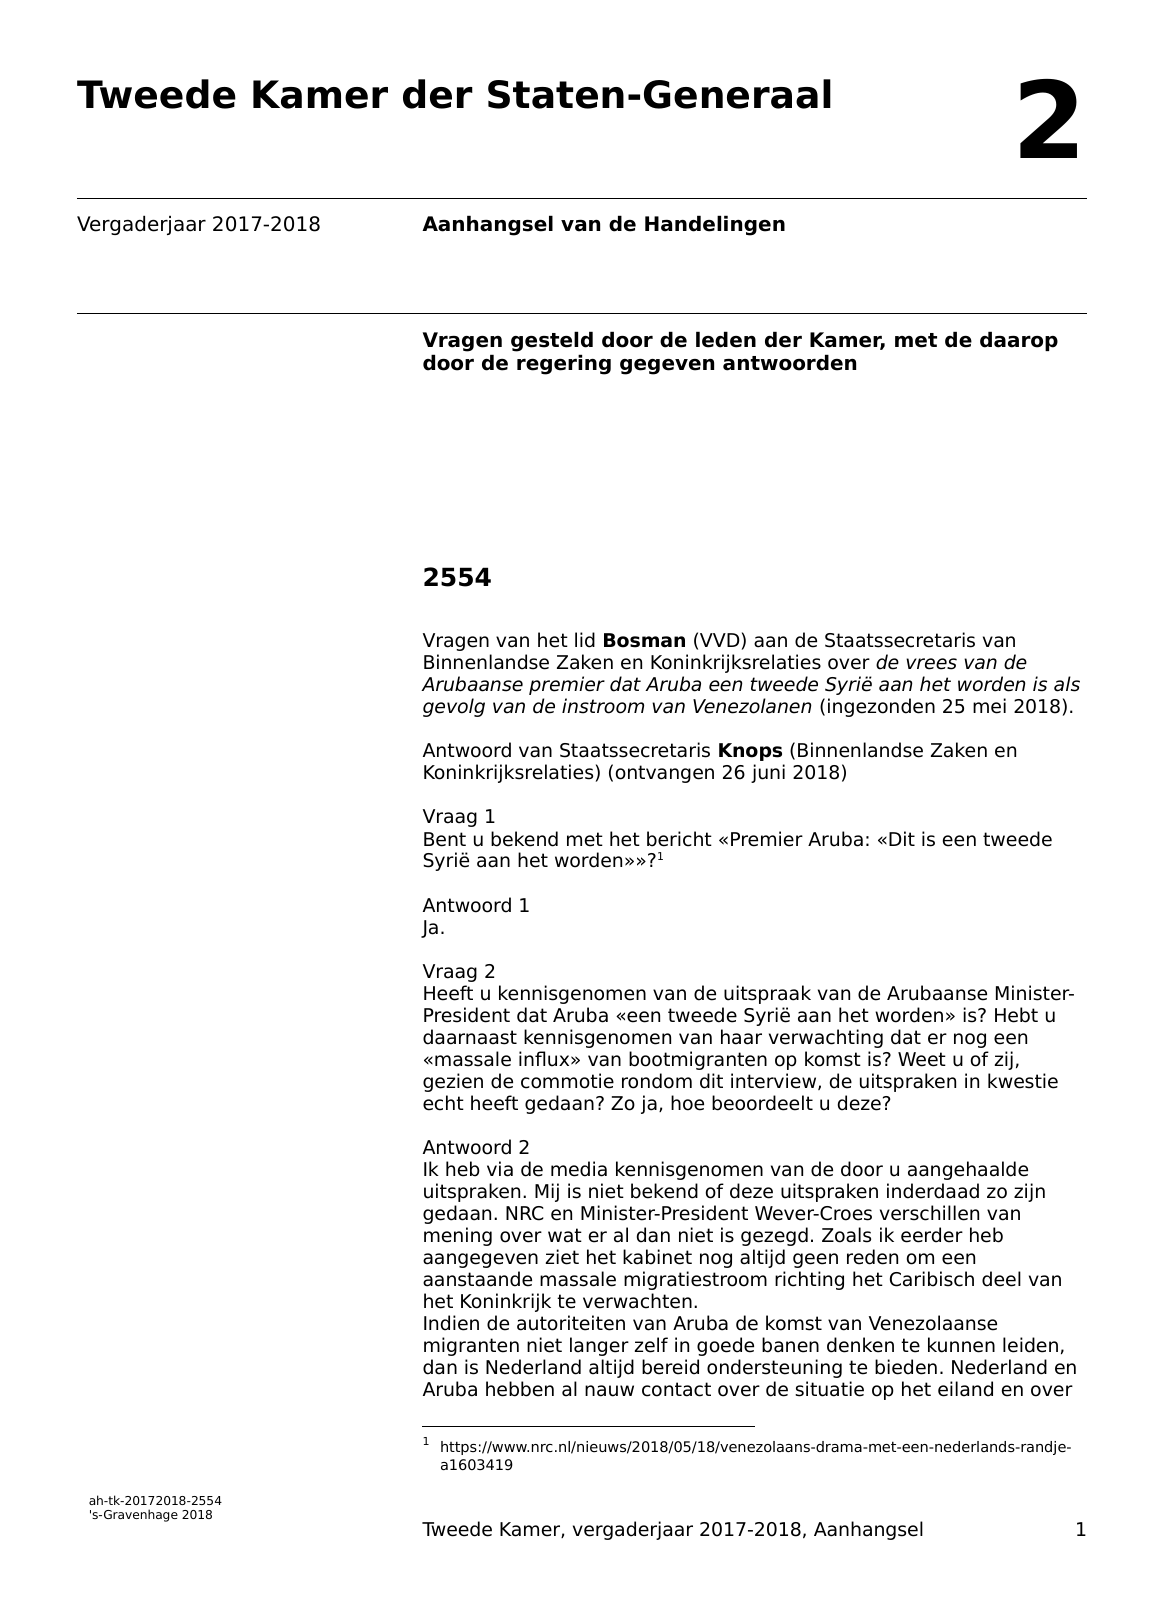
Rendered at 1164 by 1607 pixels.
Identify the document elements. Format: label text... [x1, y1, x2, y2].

text Antwoord van Staatssecretaris Knops (Binnenlandse Zaken en Koninkrijksrelaties) (ontvangen 26 juni 2018) [422, 740, 1087, 784]
table_header Tweede Kamer der Staten-Generaal [77, 59, 886, 198]
text ah-tk-20172018-2554 [88, 1494, 323, 1508]
text Vraag 2 [422, 961, 1087, 983]
table_header 2 [886, 59, 1087, 198]
table_cell Aanhangsel van de Handelingen [422, 199, 1087, 313]
text Indien de autoriteiten van Aruba de komst van Venezolaanse migranten niet langer zelf in goede banen denken te kunnen leiden, dan is Nederland altijd bereid ondersteuning te bieden. Nederland en Aruba hebben al nauw contact over de situatie op het eiland en over [422, 1313, 1087, 1401]
text Ja. [422, 917, 1087, 938]
text 's-Gravenhage 2018 [88, 1508, 323, 1522]
text Heeft u kennisgenomen van de uitspraak van de Arubaanse Minister-President dat Aruba «een tweede Syrië aan het worden» is? Hebt u daarnaast kennisgenomen van haar verwachting dat er nog een «massale influx» van bootmigranten op komst is? Weet u of zij, gezien de commotie rondom dit interview, de uitspraken in kwestie echt heeft gedaan? Zo ja, hoe beoordeelt u deze? [422, 983, 1087, 1114]
table_cell [77, 314, 422, 375]
text https://www.nrc.nl/nieuws/2018/05/18/venezolaans-drama-met-een-nederlands-randje-a1603419 [422, 1435, 1087, 1474]
text Vragen van het lid Bosman (VVD) aan de Staatssecretaris van Binnenlandse Zaken en Koninkrijksrelaties over de vrees van de Arubaanse premier dat Aruba een tweede Syrië aan het worden is als gevolg van de instroom van Venezolanen (ingezonden 25 mei 2018). [422, 630, 1087, 718]
text 2554 [422, 563, 1087, 592]
text Vraag 1 [422, 806, 1087, 828]
table_cell Vragen gesteld door de leden der Kamer, met de daarop door de regering gegeven antwoorden [422, 314, 1087, 375]
text Ik heb via de media kennisgenomen van de door u aangehaalde uitspraken. Mij is niet bekend of deze uitspraken inderdaad zo zijn gedaan. NRC en Minister-President Wever-Croes verschillen van mening over wat er al dan niet is gezegd. Zoals ik eerder heb aangegeven ziet het kabinet nog altijd geen reden om een aanstaande massale migratiestroom richting het Caribisch deel van het Koninkrijk te verwachten. [422, 1159, 1087, 1313]
text Antwoord 1 [422, 894, 1087, 917]
text Antwoord 2 [422, 1137, 1087, 1159]
text Bent u bekend met het bericht «Premier Aruba: «Dit is een tweede Syrië aan het worden»»? [422, 828, 1087, 872]
table_cell Vergaderjaar 2017-2018 [77, 199, 422, 313]
